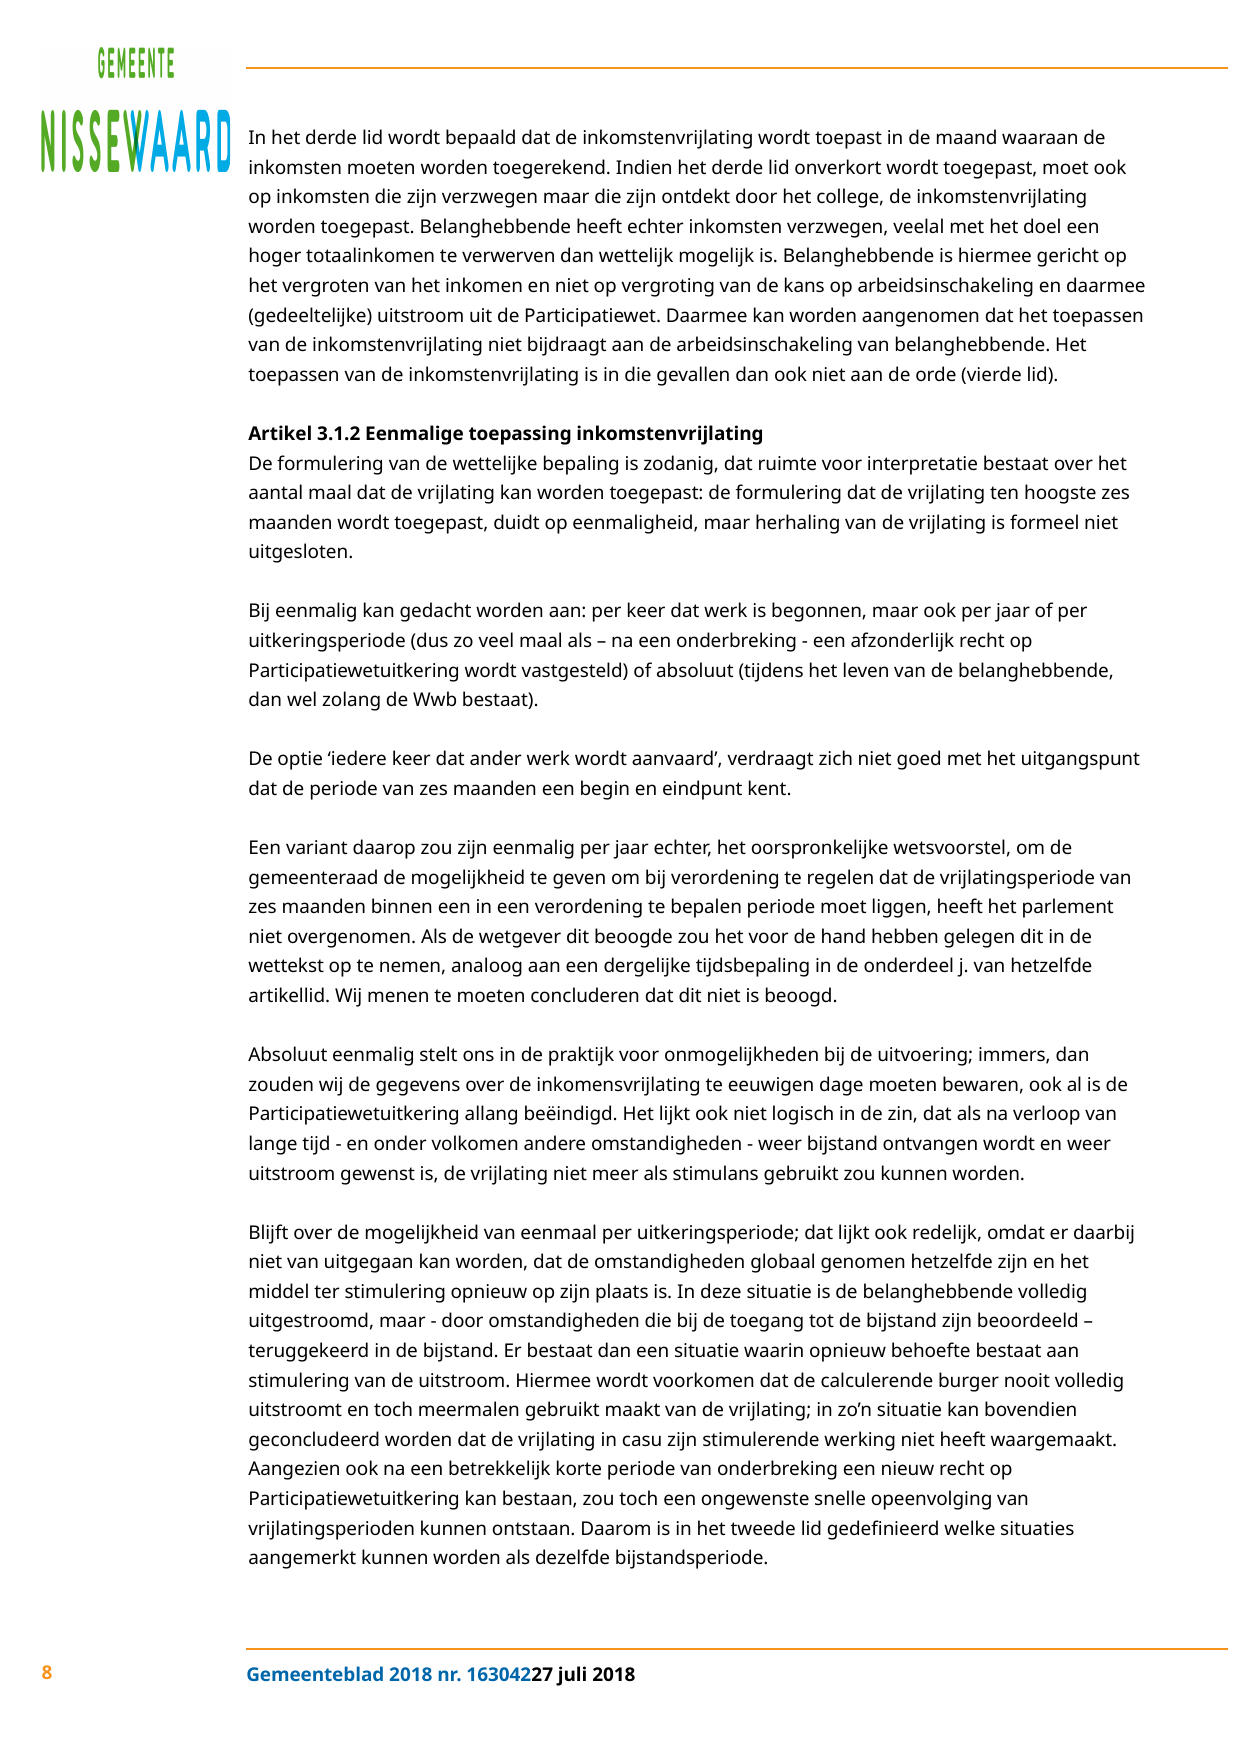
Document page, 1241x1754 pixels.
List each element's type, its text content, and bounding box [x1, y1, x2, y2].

text De optie ‘iedere keer dat ander werk wordt aanvaard’, verdraagt zich niet goed met het uitgangspunt dat de periode van zes maanden een begin en eindpunt kent. [248, 746, 1152, 801]
picture [176, 157, 187, 172]
text In het derde lid wordt bepaald dat de inkomstenvrijlating wordt toepast in de maand waaraan de inkomsten moeten worden toegerekend. Indien het derde lid onverkort wordt toegepast, moet ook op inkomsten die zijn verzwegen maar die zijn ontdekt door het college, de inkomstenvrijlating worden toegepast. Belanghebbende heeft echter inkomsten verzwegen, veelal met het doel een hoger totaalinkomen te verwerven dan wettelijk mogelijk is. Belanghebbende is hiermee gericht op het vergroten van het inkomen en niet op vergroting van de kans op arbeidsinschakeling en daarmee (gedeeltelijke) uitstroom uit de Participatiewet. Daarmee kan worden aangenomen dat het toepassen van de inkomstenvrijlating niet bijdraagt aan de arbeidsinschakeling van belanghebbende. Het toepassen van de inkomstenvrijlating is in die gevallen dan ook niet aan de orde (vierde lid). [248, 124, 1152, 387]
text Een variant daarop zou zijn eenmalig per jaar echter, het oorspronkelijke wetsvoorstel, om de gemeenteraad de mogelijkheid te geven om bij verordening te regelen dat de vrijlatingsperiode van zes maanden binnen een in een verordening te bepalen periode moet liggen, heeft het parlement niet overgenomen. Als de wetgever dit beoogde zou het voor de hand hebben gelegen dit in de wettekst op te nemen, analoog aan een dergelijke tijdsbepaling in de onderdeel j. van hetzelfde artikellid. Wij menen te moeten concluderen dat dit niet is beoogd. [248, 834, 1152, 1008]
picture [200, 151, 206, 172]
text Blijft over de mogelijkheid van eenmaal per uitkeringsperiode; dat lijkt ook redelijk, omdat er daarbij niet van uitgegaan kan worden, dat de omstandigheden globaal genomen hetzelfde zijn en het middel ter stimulering opnieuw op zijn plaats is. In deze situatie is de belanghebbende volledig uitgestroomd, maar - door omstandigheden die bij de toegang tot de bijstand zijn beoordeeld – teruggekeerd in de bijstand. Er bestaat dan een situatie waarin opnieuw behoefte bestaat aan stimulering van de uitstroom. Hiermee wordt voorkomen dat de calculerende burger nooit volledig uitstroomt en toch meermalen gebruikt maakt van de vrijlating; in zo’n situatie kan bovendien geconcludeerd worden dat de vrijlating in casu zijn stimulerende werking niet heeft waargemaakt. Aangezien ook na een betrekkelijk korte periode van onderbreking een nieuw recht op Participatiewetuitkering kan bestaan, zou toch een ongewenste snelle opeenvolging van vrijlatingsperioden kunnen ontstaan. Daarom is in het tweede lid gedefinieerd welke situaties aangemerkt kunnen worden als dezelfde bijstandsperiode. [248, 1219, 1152, 1570]
text Absoluut eenmalig stelt ons in de praktijk voor onmogelijkheden bij de uitvoering; immers, dan zouden wij de gegevens over de inkomensvrijlating te eeuwigen dage moeten bewaren, ook al is de Participatiewetuitkering allang beëindigd. Het lijkt ook niet logisch in de zin, dat als na verloop van lange tijd - en onder volkomen andere omstandigheden - weer bijstand ontvangen wordt en weer uitstroom gewenst is, de vrijlating niet meer als stimulans gebruikt zou kunnen worden. [248, 1041, 1152, 1186]
text Bij eenmalig kan gedacht worden aan: per keer dat werk is begonnen, maar ook per jaar of per uitkeringsperiode (dus zo veel maal als – na een onderbreking - een afzonderlijk recht op Participatiewetuitkering wordt vastgesteld) of absoluut (tijdens het leven van de belanghebbende, dan wel zolang de Wwb bestaat). [248, 598, 1152, 712]
text De formulering van de wettelijke bepaling is zodanig, dat ruimte voor interpretatie bestaat over het aantal maal dat de vrijlating kan worden toegepast: de formulering dat de vrijlating ten hoogste zes maanden wordt toegepast, duidt op eenmaligheid, maar herhaling van de vrijlating is formeel niet uitgesloten. [248, 450, 1152, 564]
text Artikel 3.1.2 Eenmalige toepassing inkomstenvrijlating [248, 420, 1152, 446]
picture [154, 157, 165, 172]
picture [222, 122, 227, 160]
picture [41, 47, 231, 172]
picture [201, 122, 206, 138]
